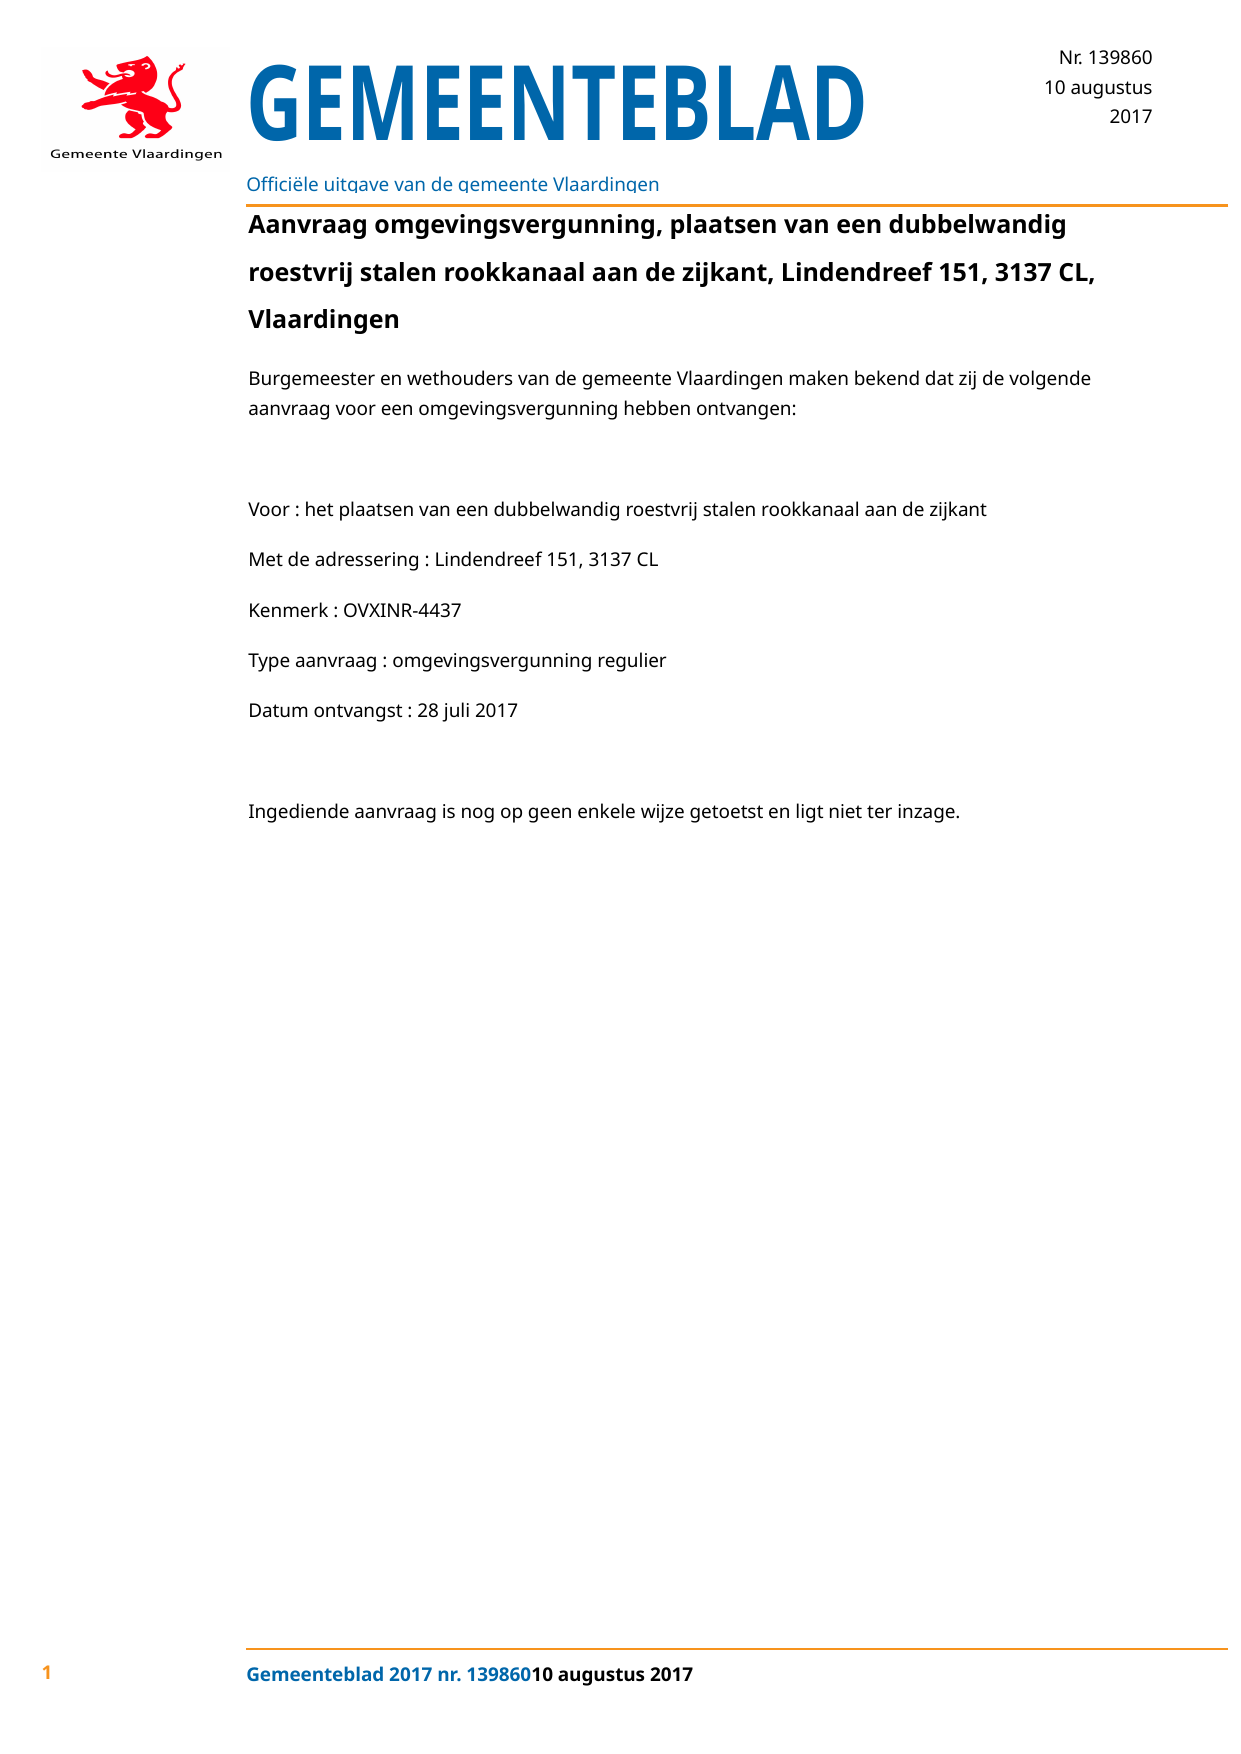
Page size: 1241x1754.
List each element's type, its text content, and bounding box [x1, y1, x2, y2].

text Met de adressering : Lindendreef 151, 3137 CL [248, 546, 1152, 572]
text Voor : het plaatsen van een dubbelwandig roestvrij stalen rookkanaal aan de zijkant [248, 496, 1152, 522]
picture [41, 47, 231, 172]
text Type aanvraag : omgevingsvergunning regulier [248, 647, 1152, 673]
text Datum ontvangst : 28 juli 2017 [248, 698, 1152, 723]
text Ingediende aanvraag is nog op geen enkele wijze getoetst en ligt niet ter inzage. [248, 798, 1152, 824]
text Kenmerk : OVXINR-4437 [248, 597, 1152, 622]
text Burgemeester en wethouders van de gemeente Vlaardingen maken bekend dat zij de volgende aanvraag voor een omgevingsvergunning hebben ontvangen: [248, 366, 1152, 421]
text Aanvraag omgevingsvergunning, plaatsen van een dubbelwandig roestvrij stalen rookkanaal aan de zijkant, Lindendreef 151, 3137 CL, Vlaardingen [248, 207, 1152, 336]
